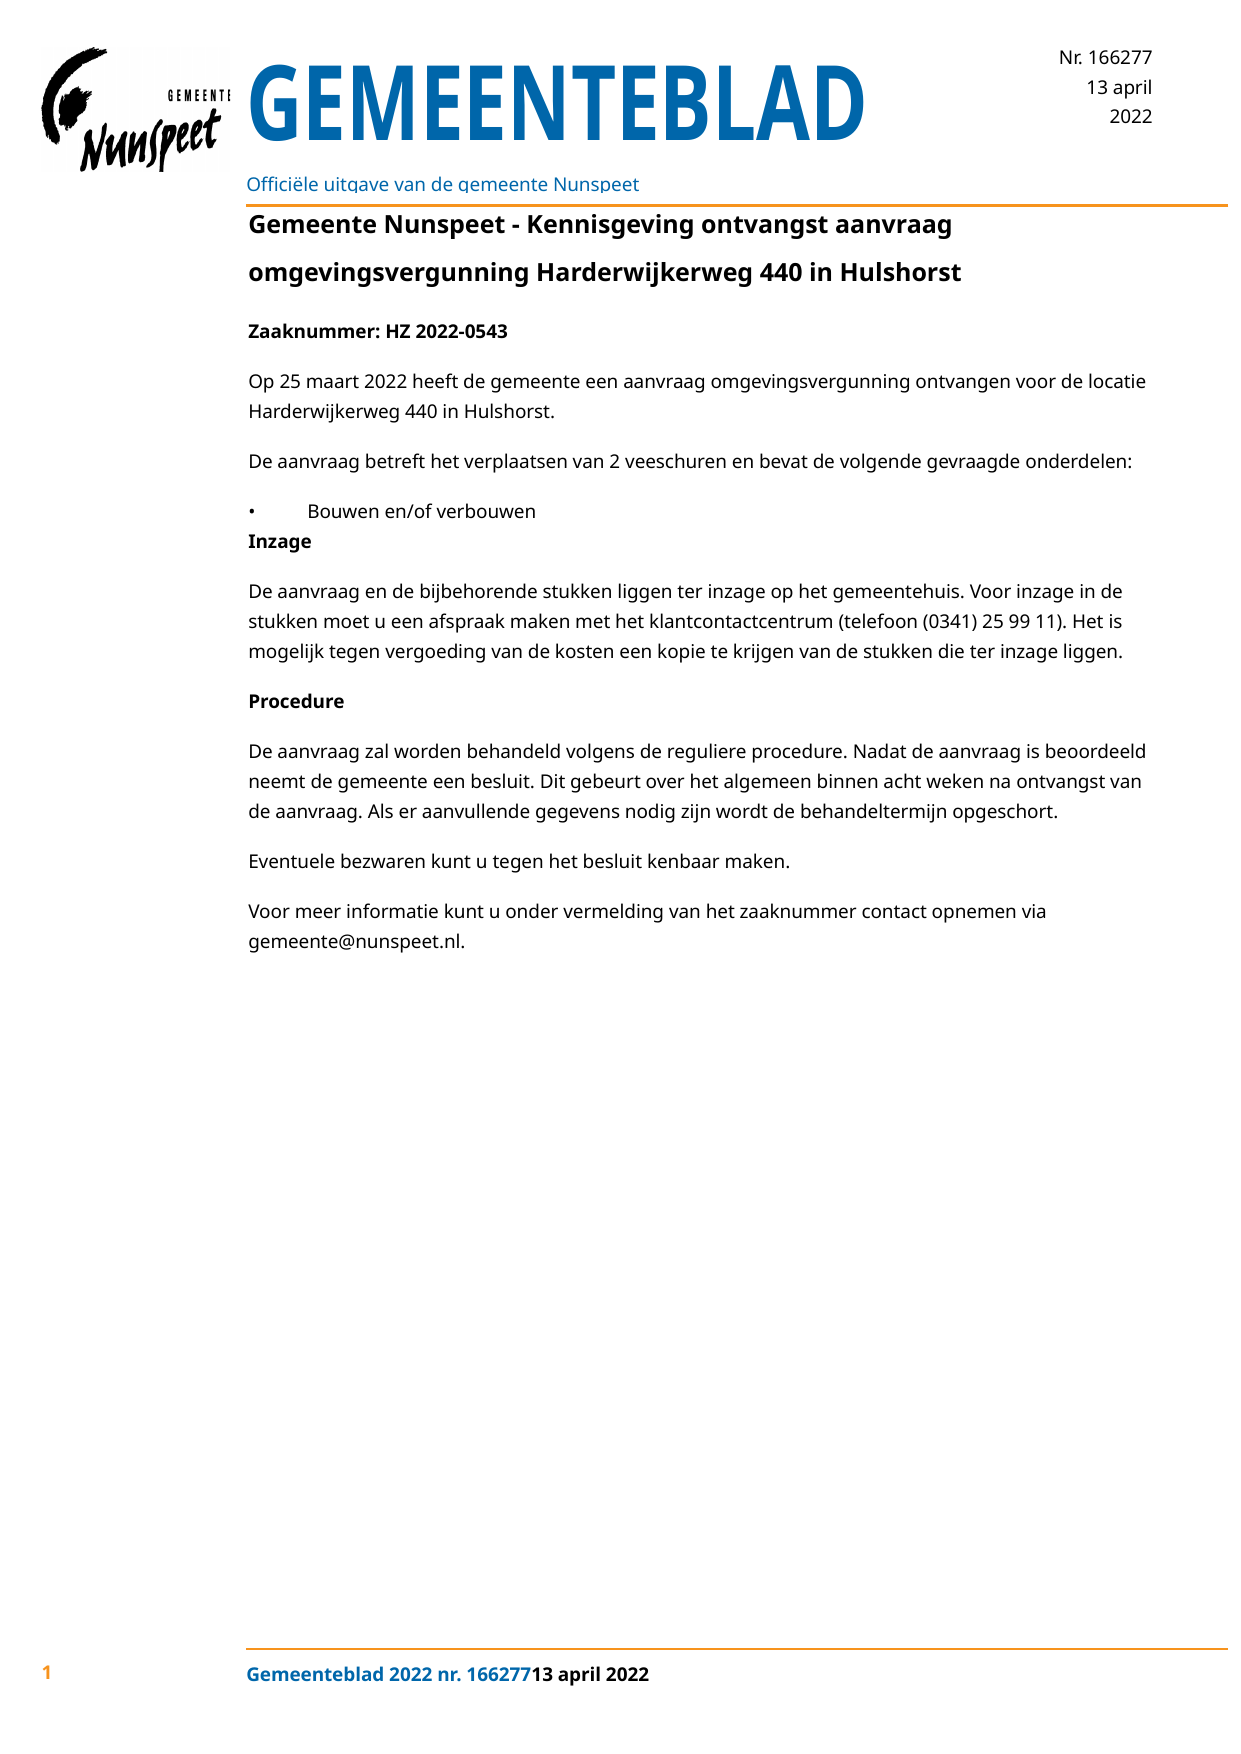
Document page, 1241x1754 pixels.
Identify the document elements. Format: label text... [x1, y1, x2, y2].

text Zaaknummer: HZ 2022-0543 [248, 318, 1152, 344]
text Op 25 maart 2022 heeft de gemeente een aanvraag omgevingsvergunning ontvangen voor de locatie Harderwijkerweg 440 in Hulshorst. [248, 368, 1152, 424]
text Inzage [248, 528, 1152, 554]
text De aanvraag betreft het verplaatsen van 2 veeschuren en bevat de volgende gevraagde onderdelen: [248, 448, 1152, 474]
list Bouwen en/of verbouwen [248, 499, 1152, 524]
text Procedure [248, 688, 1152, 714]
text Gemeente Nunspeet - Kennisgeving ontvangst aanvraag omgevingsvergunning Harderwijkerweg 440 in Hulshorst [248, 207, 1152, 288]
text Voor meer informatie kunt u onder vermelding van het zaaknummer contact opnemen via gemeente@nunspeet.nl. [248, 899, 1152, 954]
picture [41, 47, 231, 172]
text Eventuele bezwaren kunt u tegen het besluit kenbaar maken. [248, 848, 1152, 874]
text De aanvraag en de bijbehorende stukken liggen ter inzage op het gemeentehuis. Voor inzage in de stukken moet u een afspraak maken met het klantcontactcentrum (telefoon (0341) 25 99 11). Het is mogelijk tegen vergoeding van de kosten een kopie te krijgen van de stukken die ter inzage liggen. [248, 579, 1152, 664]
text De aanvraag zal worden behandeld volgens de reguliere procedure. Nadat de aanvraag is beoordeeld neemt de gemeente een besluit. Dit gebeurt over het algemeen binnen acht weken na ontvangst van de aanvraag. Als er aanvullende gegevens nodig zijn wordt de behandeltermijn opgeschort. [248, 739, 1152, 824]
